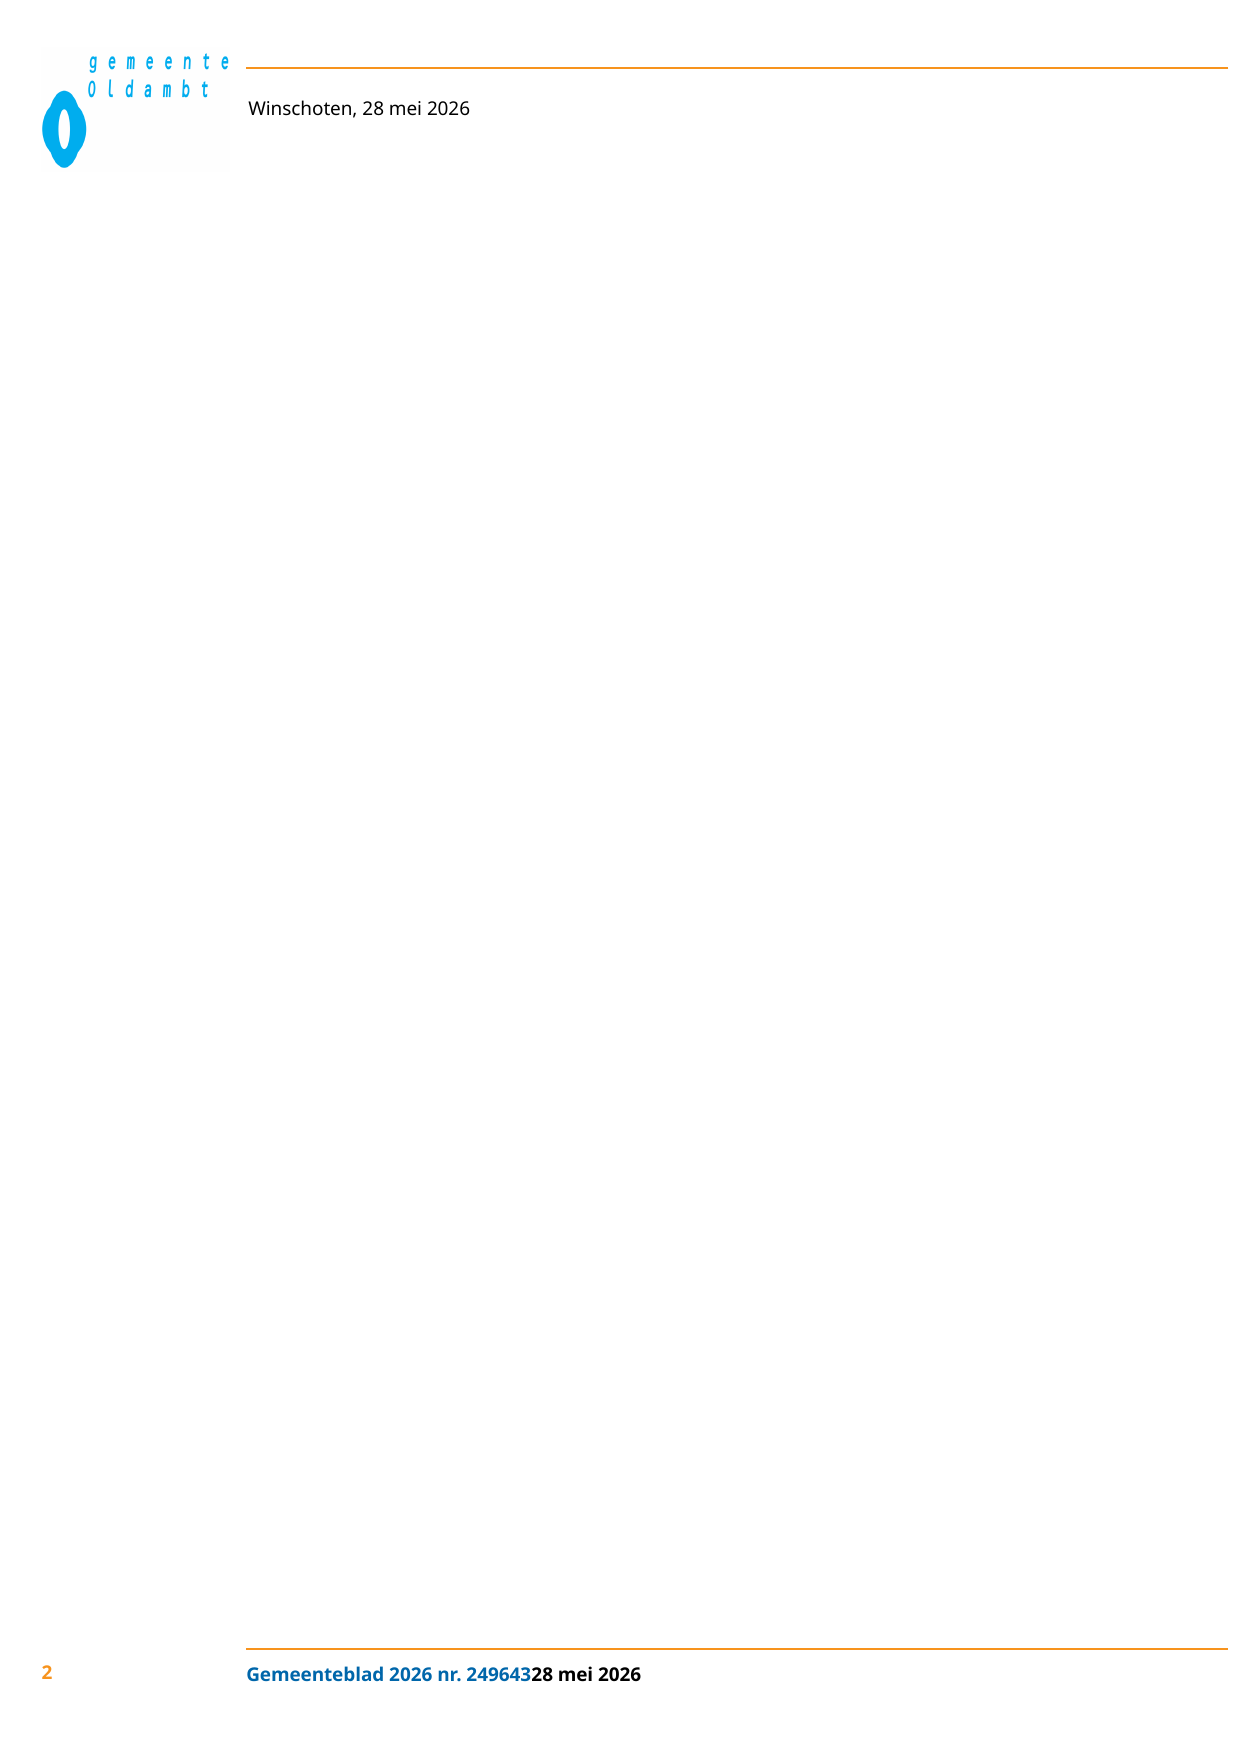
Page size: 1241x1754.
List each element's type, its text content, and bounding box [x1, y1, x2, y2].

text Winschoten, 28 mei 2026 [248, 95, 1152, 121]
picture [41, 47, 231, 172]
